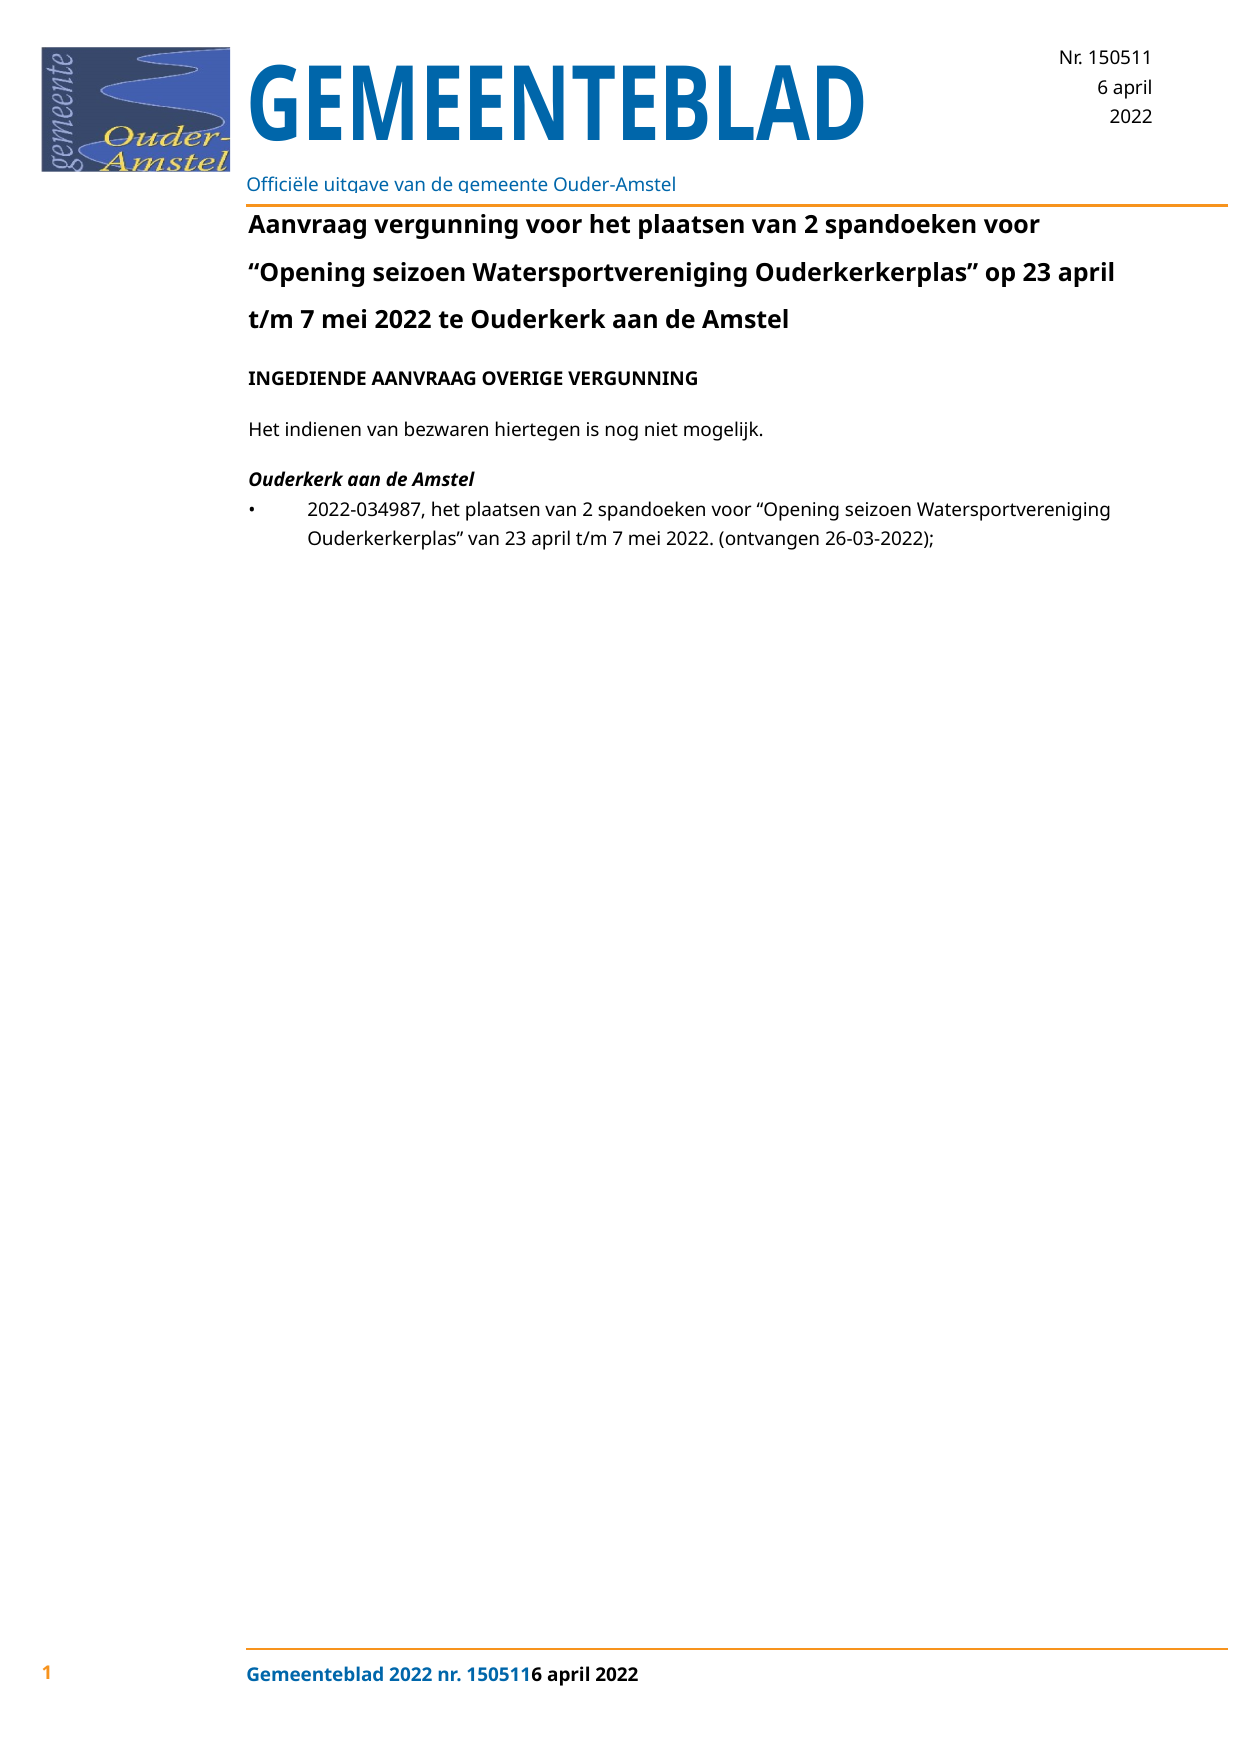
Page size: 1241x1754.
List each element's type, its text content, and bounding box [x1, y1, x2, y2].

text Het indienen van bezwaren hiertegen is nog niet mogelijk. [248, 416, 1152, 442]
picture [41, 47, 231, 172]
list 2022-034987, het plaatsen van 2 spandoeken voor “Opening seizoen Watersportvereniging Ouderkerkerplas” van 23 april t/m 7 mei 2022. (ontvangen 26-03-2022); [248, 496, 1152, 551]
text INGEDIENDE AANVRAAG OVERIGE VERGUNNING [248, 366, 1152, 391]
text Aanvraag vergunning voor het plaatsen van 2 spandoeken voor “Opening seizoen Watersportvereniging Ouderkerkerplas” op 23 april t/m 7 mei 2022 te Ouderkerk aan de Amstel [248, 207, 1152, 336]
text Ouderkerk aan de Amstel [248, 466, 1152, 492]
